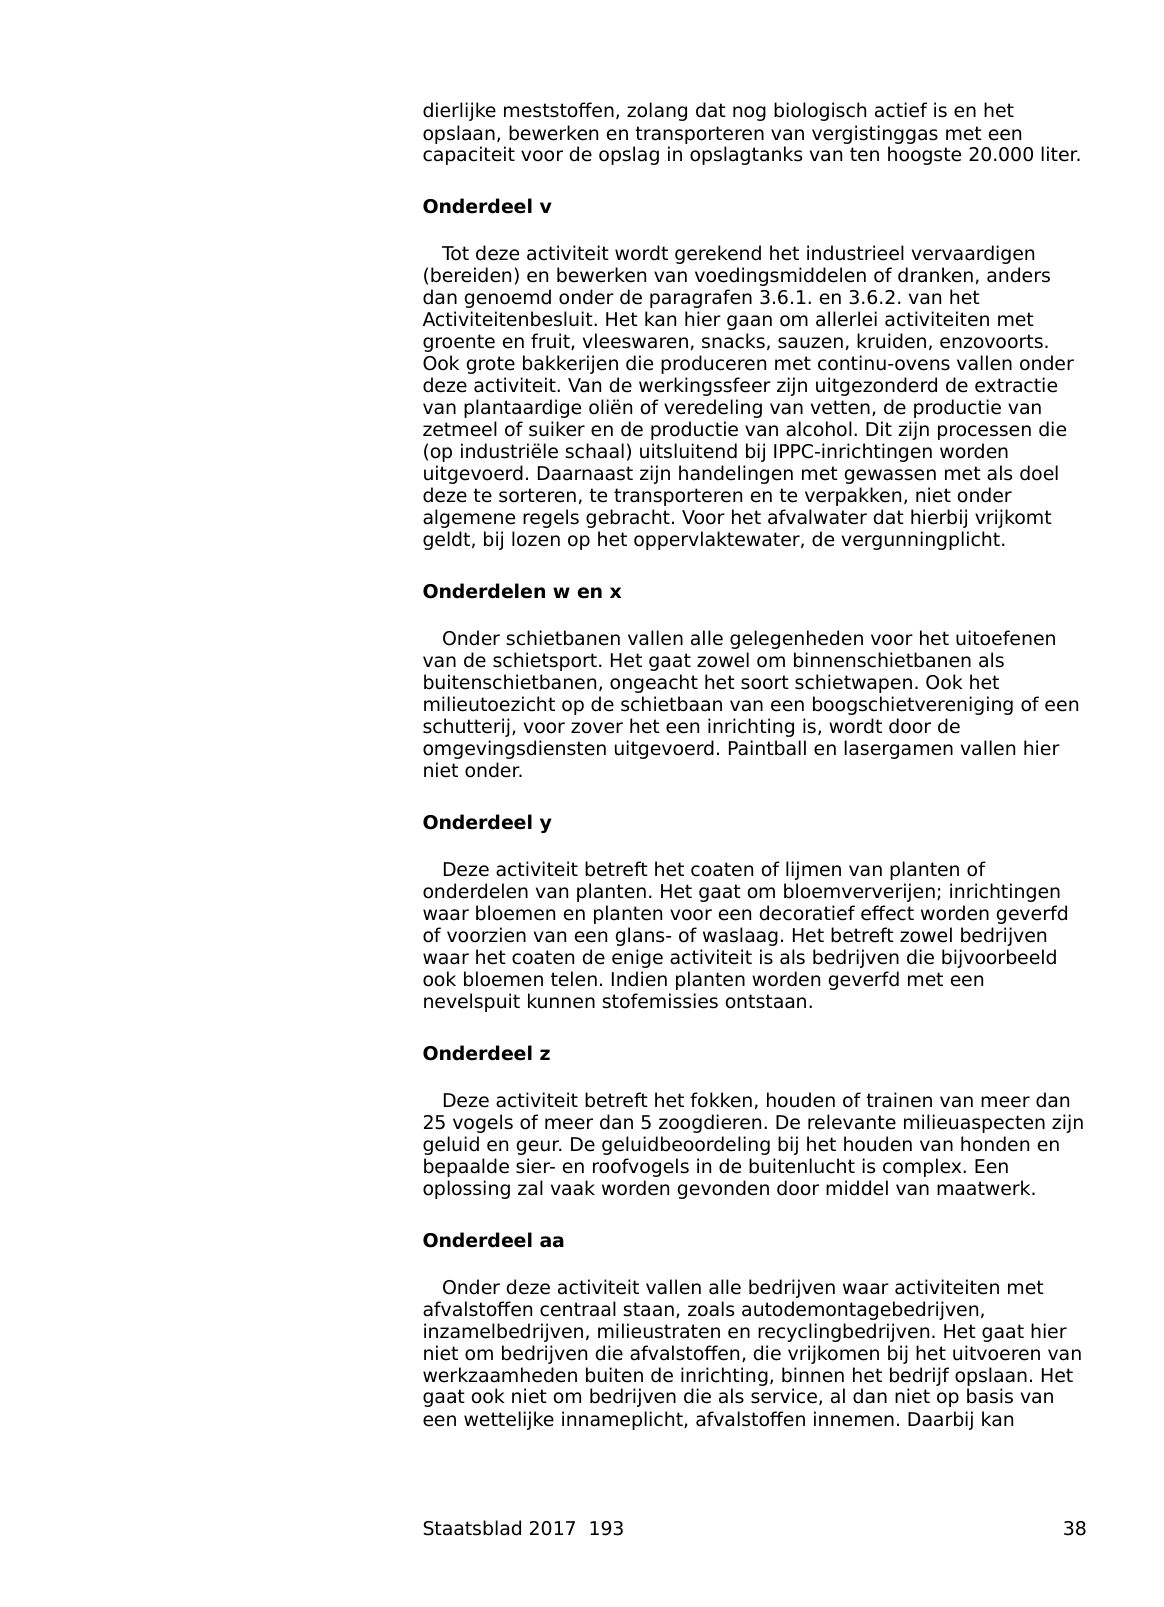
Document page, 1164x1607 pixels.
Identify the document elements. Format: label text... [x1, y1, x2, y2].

subtitle Onderdeel aa [422, 1229, 1087, 1252]
text Onder schietbanen vallen alle gelegenheden voor het uitoefenen van de schietsport. Het gaat zowel om binnenschietbanen als buitenschietbanen, ongeacht het soort schietwapen. Ook het milieutoezicht op de schietbaan van een boogschietvereniging of een schutterij, voor zover het een inrichting is, wordt door de omgevingsdiensten uitgevoerd. Paintball en lasergamen vallen hier niet onder. [422, 628, 1087, 782]
text Deze activiteit betreft het coaten of lijmen van planten of onderdelen van planten. Het gaat om bloemververijen; inrichtingen waar bloemen en planten voor een decoratief effect worden geverfd of voorzien van een glans- of waslaag. Het betreft zowel bedrijven waar het coaten de enige activiteit is als bedrijven die bijvoorbeeld ook bloemen telen. Indien planten worden geverfd met een nevelspuit kunnen stofemissies ontstaan. [422, 859, 1087, 1013]
text dierlijke meststoffen, zolang dat nog biologisch actief is en het opslaan, bewerken en transporteren van vergistinggas met een capaciteit voor de opslag in opslagtanks van ten hoogste 20.000 liter. [422, 100, 1087, 166]
subtitle Onderdeel y [422, 812, 1087, 834]
subtitle Onderdeel z [422, 1043, 1087, 1065]
subtitle Onderdeel v [422, 196, 1087, 218]
text Tot deze activiteit wordt gerekend het industrieel vervaardigen (bereiden) en bewerken van voedingsmiddelen of dranken, anders dan genoemd onder de paragrafen 3.6.1. en 3.6.2. van het Activiteitenbesluit. Het kan hier gaan om allerlei activiteiten met groente en fruit, vleeswaren, snacks, sauzen, kruiden, enzovoorts. Ook grote bakkerijen die produceren met continu-ovens vallen onder deze activiteit. Van de werkingssfeer zijn uitgezonderd de extractie van plantaardige oliën of veredeling van vetten, de productie van zetmeel of suiker en de productie van alcohol. Dit zijn processen die (op industriële schaal) uitsluitend bij IPPC-inrichtingen worden uitgevoerd. Daarnaast zijn handelingen met gewassen met als doel deze te sorteren, te transporteren en te verpakken, niet onder algemene regels gebracht. Voor het afvalwater dat hierbij vrijkomt geldt, bij lozen op het oppervlaktewater, de vergunningplicht. [422, 243, 1087, 551]
subtitle Onderdelen w en x [422, 581, 1087, 603]
text Onder deze activiteit vallen alle bedrijven waar activiteiten met afvalstoffen centraal staan, zoals autodemontagebedrijven, inzamelbedrijven, milieustraten en recyclingbedrijven. Het gaat hier niet om bedrijven die afvalstoffen, die vrijkomen bij het uitvoeren van werkzaamheden buiten de inrichting, binnen het bedrijf opslaan. Het gaat ook niet om bedrijven die als service, al dan niet op basis van een wettelijke innameplicht, afvalstoffen innemen. Daarbij kan [422, 1277, 1087, 1430]
text Deze activiteit betreft het fokken, houden of trainen van meer dan 25 vogels of meer dan 5 zoogdieren. De relevante milieuaspecten zijn geluid en geur. De geluidbeoordeling bij het houden van honden en bepaalde sier- en roofvogels in de buitenlucht is complex. Een oplossing zal vaak worden gevonden door middel van maatwerk. [422, 1090, 1087, 1199]
